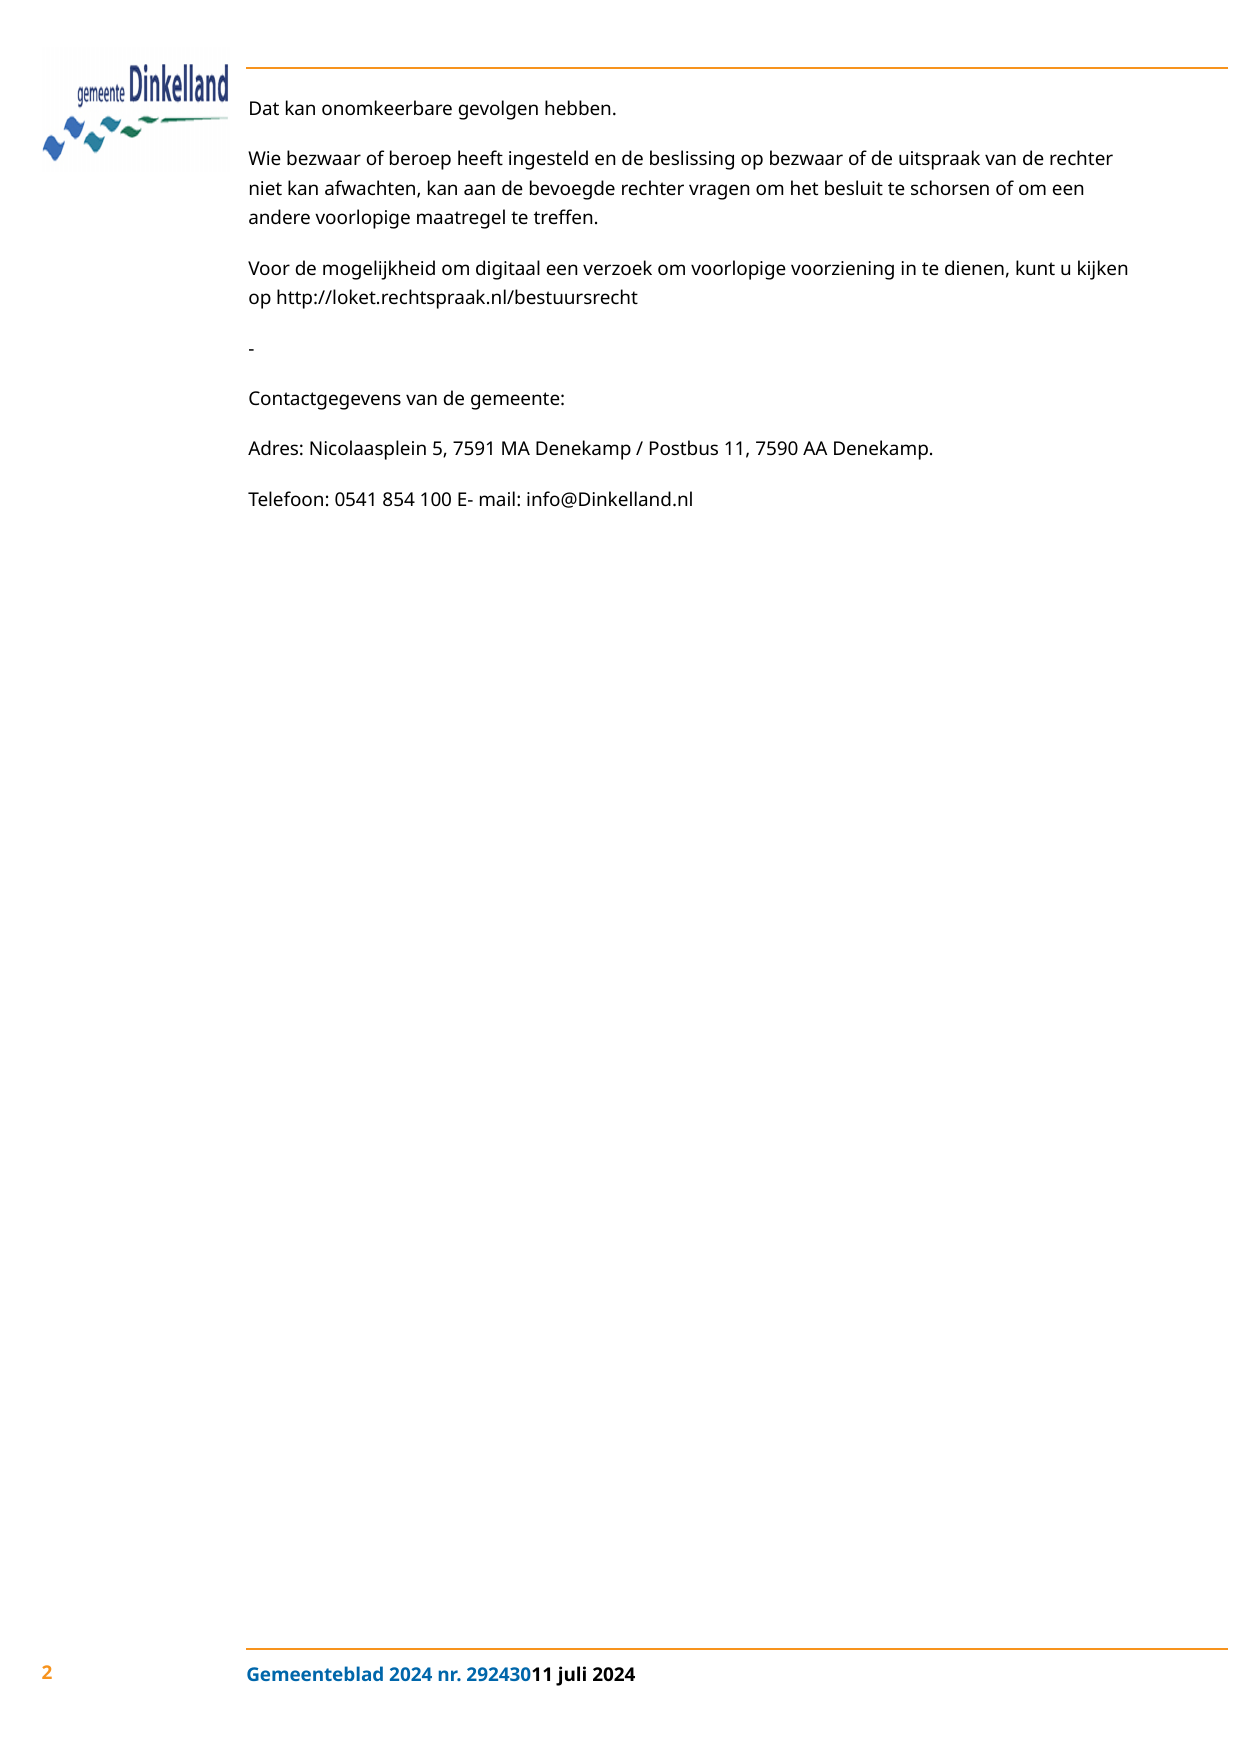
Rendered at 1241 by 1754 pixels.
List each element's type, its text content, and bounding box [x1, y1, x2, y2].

picture [41, 47, 231, 172]
text Telefoon: 0541 854 100 E- mail: info@Dinkelland.nl [248, 486, 1152, 512]
text Adres: Nicolaasplein 5, 7591 MA Denekamp / Postbus 11, 7590 AA Denekamp. [248, 436, 1152, 461]
text - [248, 335, 1152, 361]
text Wie bezwaar of beroep heeft ingesteld en de beslissing op bezwaar of de uitspraak van de rechter niet kan afwachten, kan aan de bevoegde rechter vragen om het besluit te schorsen of om een andere voorlopige maatregel te treffen. [248, 145, 1152, 230]
text Voor de mogelijkheid om digitaal een verzoek om voorlopige voorziening in te dienen, kunt u kijken op http://loket.rechtspraak.nl/bestuursrecht [248, 255, 1152, 310]
text Contactgegevens van de gemeente: [248, 385, 1152, 411]
text Dat kan onomkeerbare gevolgen hebben. [248, 95, 1152, 121]
